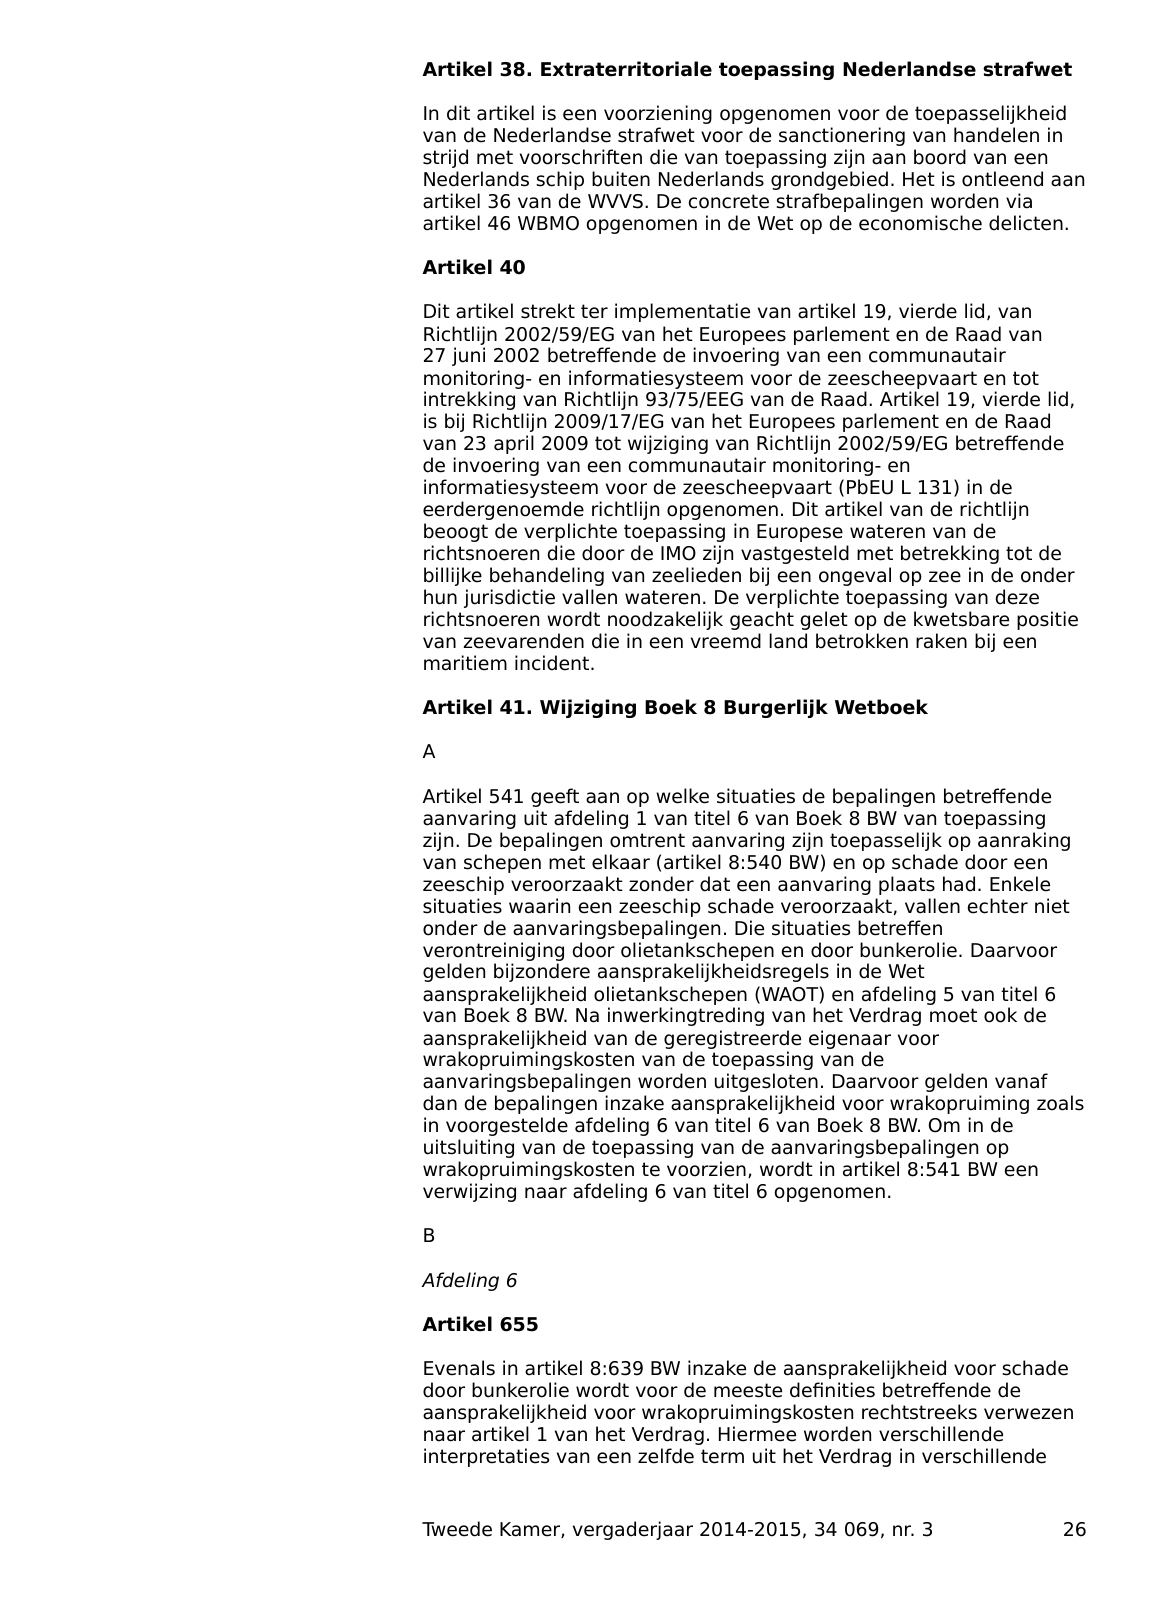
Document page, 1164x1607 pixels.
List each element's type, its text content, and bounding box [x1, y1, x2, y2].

subtitle B [422, 1225, 1087, 1247]
subtitle Artikel 38. Extraterritoriale toepassing Nederlandse strafwet [422, 59, 1087, 81]
text Evenals in artikel 8:639 BW inzake de aansprakelijkheid voor schade door bunkerolie wordt voor de meeste definities betreffende de aansprakelijkheid voor wrakopruimingskosten rechtstreeks verwezen naar artikel 1 van het Verdrag. Hiermee worden verschillende interpretaties van een zelfde term uit het Verdrag in verschillende [422, 1358, 1087, 1468]
subtitle A [422, 741, 1087, 763]
subtitle Artikel 41. Wijziging Boek 8 Burgerlijk Wetboek [422, 697, 1087, 719]
text In dit artikel is een voorziening opgenomen voor de toepasselijkheid van de Nederlandse strafwet voor de sanctionering van handelen in strijd met voorschriften die van toepassing zijn aan boord van een Nederlands schip buiten Nederlands grondgebied. Het is ontleend aan artikel 36 van de WVVS. De concrete strafbepalingen worden via artikel 46 WBMO opgenomen in de Wet op de economische delicten. [422, 103, 1087, 235]
subtitle Artikel 655 [422, 1314, 1087, 1336]
text Artikel 541 geeft aan op welke situaties de bepalingen betreffende aanvaring uit afdeling 1 van titel 6 van Boek 8 BW van toepassing zijn. De bepalingen omtrent aanvaring zijn toepasselijk op aanraking van schepen met elkaar (artikel 8:540 BW) en op schade door een zeeschip veroorzaakt zonder dat een aanvaring plaats had. Enkele situaties waarin een zeeschip schade veroorzaakt, vallen echter niet onder de aanvaringsbepalingen. Die situaties betreffen verontreiniging door olietankschepen en door bunkerolie. Daarvoor gelden bijzondere aansprakelijkheidsregels in de Wet aansprakelijkheid olietankschepen (WAOT) en afdeling 5 van titel 6 van Boek 8 BW. Na inwerkingtreding van het Verdrag moet ook de aansprakelijkheid van de geregistreerde eigenaar voor wrakopruimingskosten van de toepassing van de aanvaringsbepalingen worden uitgesloten. Daarvoor gelden vanaf dan de bepalingen inzake aansprakelijkheid voor wrakopruiming zoals in voorgestelde afdeling 6 van titel 6 van Boek 8 BW. Om in de uitsluiting van de toepassing van de aanvaringsbepalingen op wrakopruimingskosten te voorzien, wordt in artikel 8:541 BW een verwijzing naar afdeling 6 van titel 6 opgenomen. [422, 786, 1087, 1203]
subtitle Artikel 40 [422, 257, 1087, 279]
subtitle Afdeling 6 [422, 1269, 1087, 1292]
text Dit artikel strekt ter implementatie van artikel 19, vierde lid, van Richtlijn 2002/59/EG van het Europees parlement en de Raad van 27 juni 2002 betreffende de invoering van een communautair monitoring- en informatiesysteem voor de zeescheepvaart en tot intrekking van Richtlijn 93/75/EEG van de Raad. Artikel 19, vierde lid, is bij Richtlijn 2009/17/EG van het Europees parlement en de Raad van 23 april 2009 tot wijziging van Richtlijn 2002/59/EG betreffende de invoering van een communautair monitoring- en informatiesysteem voor de zeescheepvaart (PbEU L 131) in de eerdergenoemde richtlijn opgenomen. Dit artikel van de richtlijn beoogt de verplichte toepassing in Europese wateren van de richtsnoeren die door de IMO zijn vastgesteld met betrekking tot de billijke behandeling van zeelieden bij een ongeval op zee in de onder hun jurisdictie vallen wateren. De verplichte toepassing van deze richtsnoeren wordt noodzakelijk geacht gelet op de kwetsbare positie van zeevarenden die in een vreemd land betrokken raken bij een maritiem incident. [422, 301, 1087, 675]
